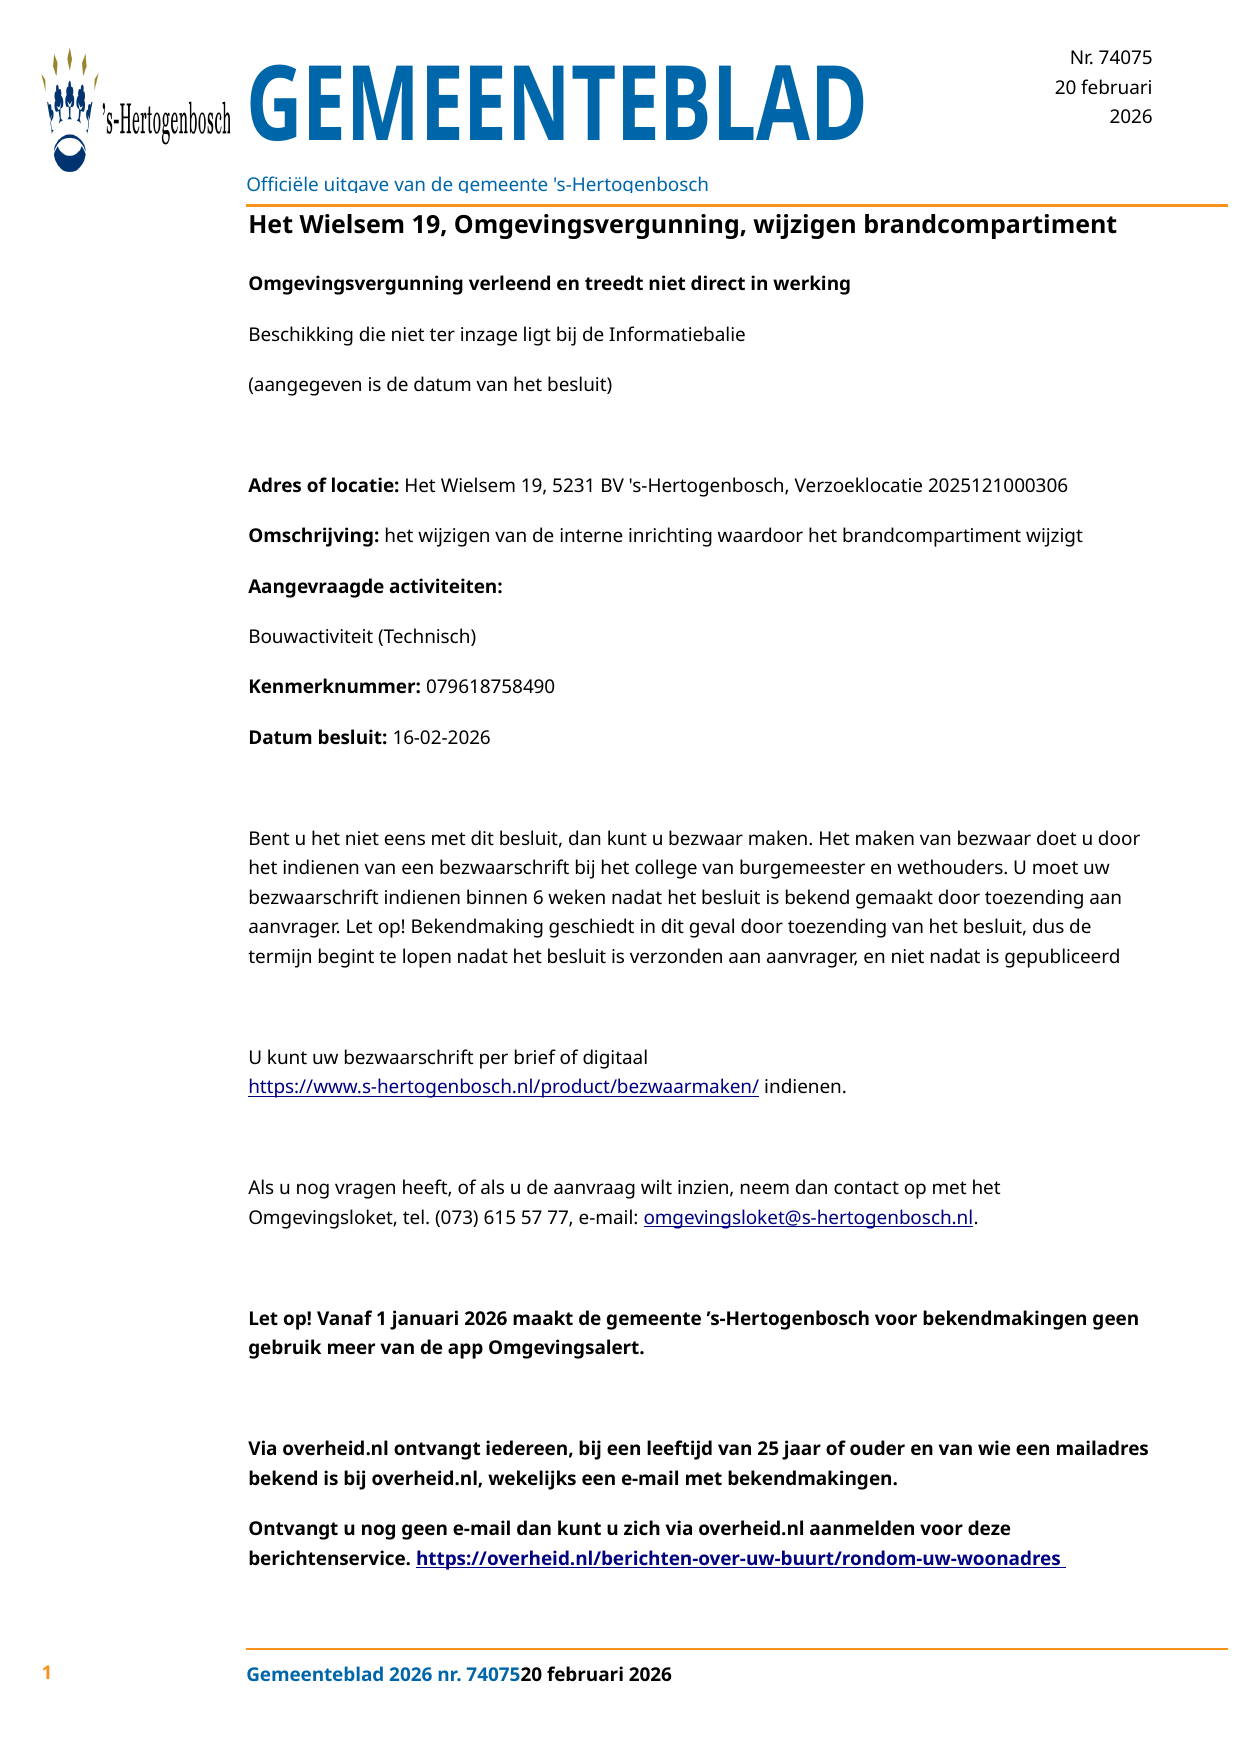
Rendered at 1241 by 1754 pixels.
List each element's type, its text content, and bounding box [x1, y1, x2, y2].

text Als u nog vragen heeft, of als u de aanvraag wilt inzien, neem dan contact op met het Omgevingsloket, tel. (073) 615 57 77, e-mail: omgevingsloket@s-hertogenbosch.nl. [248, 1174, 1152, 1230]
text Datum besluit: 16-02-2026 [248, 724, 1152, 750]
text (aangegeven is de datum van het besluit) [248, 371, 1152, 397]
text Omschrijving: het wijzigen van de interne inrichting waardoor het brandcompartiment wijzigt [248, 522, 1152, 548]
text Beschikking die niet ter inzage ligt bij de Informatiebalie [248, 321, 1152, 346]
text Let op! Vanaf 1 januari 2026 maakt de gemeente ’s-Hertogenbosch voor bekendmakingen geen gebruik meer van de app Omgevingsalert. [248, 1305, 1152, 1360]
text Bouwactiviteit (Technisch) [248, 623, 1152, 649]
text U kunt uw bezwaarschrift per brief of digitaal https://www.s-hertogenbosch.nl/product/bezwaarmaken/ indienen. [248, 1044, 1152, 1099]
text Kenmerknummer: 079618758490 [248, 674, 1152, 699]
text Bent u het niet eens met dit besluit, dan kunt u bezwaar maken. Het maken van bezwaar doet u door het indienen van een bezwaarschrift bij het college van burgemeester en wethouders. U moet uw bezwaarschrift indienen binnen 6 weken nadat het besluit is bekend gemaakt door toezending aan aanvrager. Let op! Bekendmaking geschiedt in dit geval door toezending van het besluit, dus de termijn begint te lopen nadat het besluit is verzonden aan aanvrager, en niet nadat is gepubliceerd [248, 825, 1152, 969]
text Adres of locatie: Het Wielsem 19, 5231 BV 's-Hertogenbosch, Verzoeklocatie 2025121000306 [248, 472, 1152, 498]
text Aangevraagde activiteiten: [248, 573, 1152, 598]
picture [41, 47, 231, 172]
text Het Wielsem 19, Omgevingsvergunning, wijzigen brandcompartiment [248, 207, 1152, 241]
text Via overheid.nl ontvangt iedereen, bij een leeftijd van 25 jaar of ouder en van wie een mailadres bekend is bij overheid.nl, wekelijks een e-mail met bekendmakingen. [248, 1435, 1152, 1491]
text Omgevingsvergunning verleend en treedt niet direct in werking [248, 270, 1152, 296]
text Ontvangt u nog geen e-mail dan kunt u zich via overheid.nl aanmelden voor deze berichtenservice. https://overheid.nl/berichten-over-uw-buurt/rondom-uw-woonadres [248, 1515, 1152, 1571]
